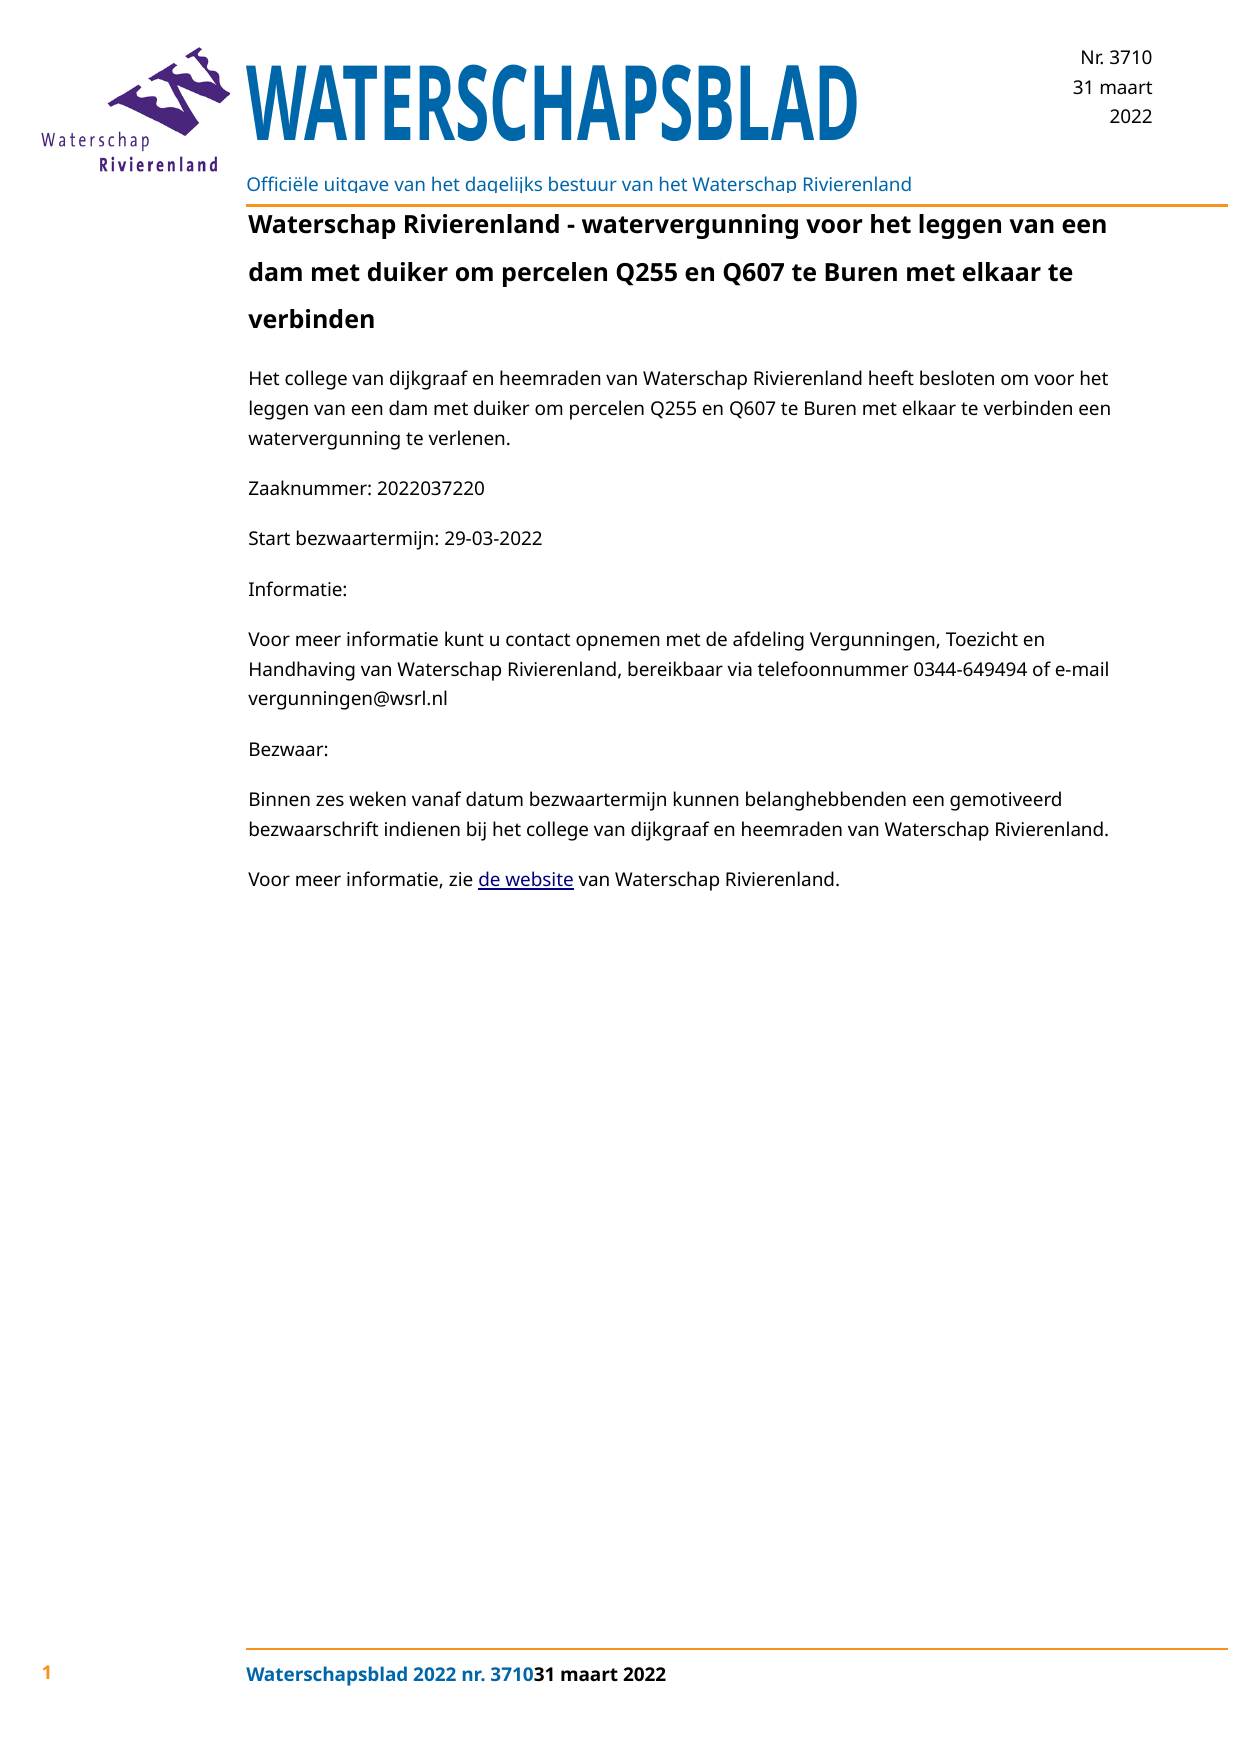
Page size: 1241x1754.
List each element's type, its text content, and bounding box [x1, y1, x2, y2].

text Het college van dijkgraaf en heemraden van Waterschap Rivierenland heeft besloten om voor het leggen van een dam met duiker om percelen Q255 en Q607 te Buren met elkaar te verbinden een watervergunning te verlenen. [248, 366, 1152, 450]
text Voor meer informatie, zie de website van Waterschap Rivierenland. [248, 866, 1152, 892]
text Binnen zes weken vanaf datum bezwaartermijn kunnen belanghebbenden een gemotiveerd bezwaarschrift indienen bij het college van dijkgraaf en heemraden van Waterschap Rivierenland. [248, 786, 1152, 842]
text Zaaknummer: 2022037220 [248, 475, 1152, 501]
text Informatie: [248, 576, 1152, 602]
picture [41, 47, 231, 172]
text Bezwaar: [248, 736, 1152, 762]
text Start bezwaartermijn: 29-03-2022 [248, 526, 1152, 551]
text Voor meer informatie kunt u contact opnemen met de afdeling Vergunningen, Toezicht en Handhaving van Waterschap Rivierenland, bereikbaar via telefoonnummer 0344-649494 of e-mail vergunningen@wsrl.nl [248, 626, 1152, 711]
text Waterschap Rivierenland - watervergunning voor het leggen van een dam met duiker om percelen Q255 en Q607 te Buren met elkaar te verbinden [248, 207, 1152, 336]
